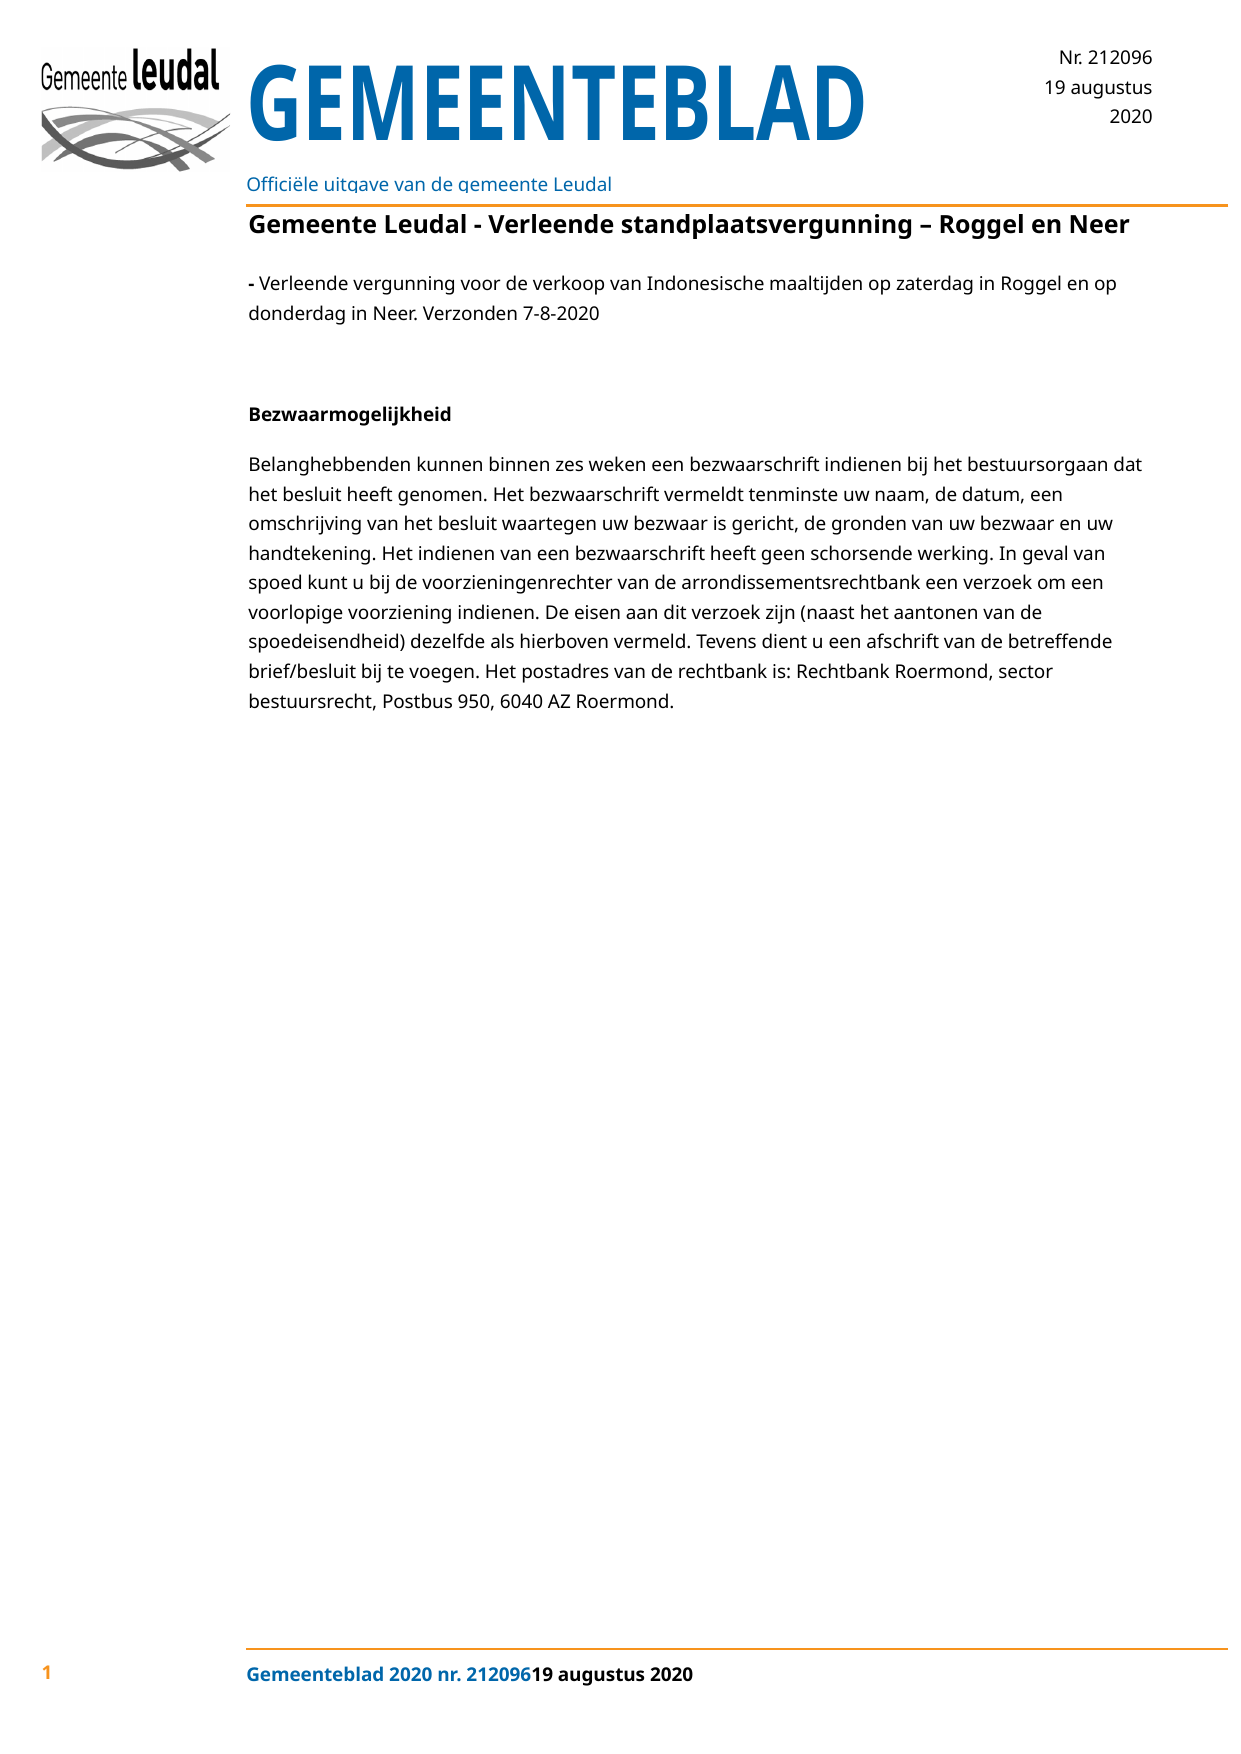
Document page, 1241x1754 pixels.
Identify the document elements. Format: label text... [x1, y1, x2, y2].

picture [41, 47, 231, 172]
text - Verleende vergunning voor de verkoop van Indonesische maaltijden op zaterdag in Roggel en op donderdag in Neer. Verzonden 7-8-2020 [248, 270, 1152, 326]
text Belanghebbenden kunnen binnen zes weken een bezwaarschrift indienen bij het bestuursorgaan dat het besluit heeft genomen. Het bezwaarschrift vermeldt tenminste uw naam, de datum, een omschrijving van het besluit waartegen uw bezwaar is gericht, de gronden van uw bezwaar en uw handtekening. Het indienen van een bezwaarschrift heeft geen schorsende werking. In geval van spoed kunt u bij de voorzieningenrechter van de arrondissementsrechtbank een verzoek om een voorlopige voorziening indienen. De eisen aan dit verzoek zijn (naast het aantonen van de spoedeisendheid) dezelfde als hierboven vermeld. Tevens dient u een afschrift van de betreffende brief/besluit bij te voegen. Het postadres van de rechtbank is: Rechtbank Roermond, sector bestuursrecht, Postbus 950, 6040 AZ Roermond. [248, 451, 1152, 713]
text Gemeente Leudal - Verleende standplaatsvergunning – Roggel en Neer [248, 207, 1152, 241]
text Bezwaarmogelijkheid [248, 401, 1152, 426]
